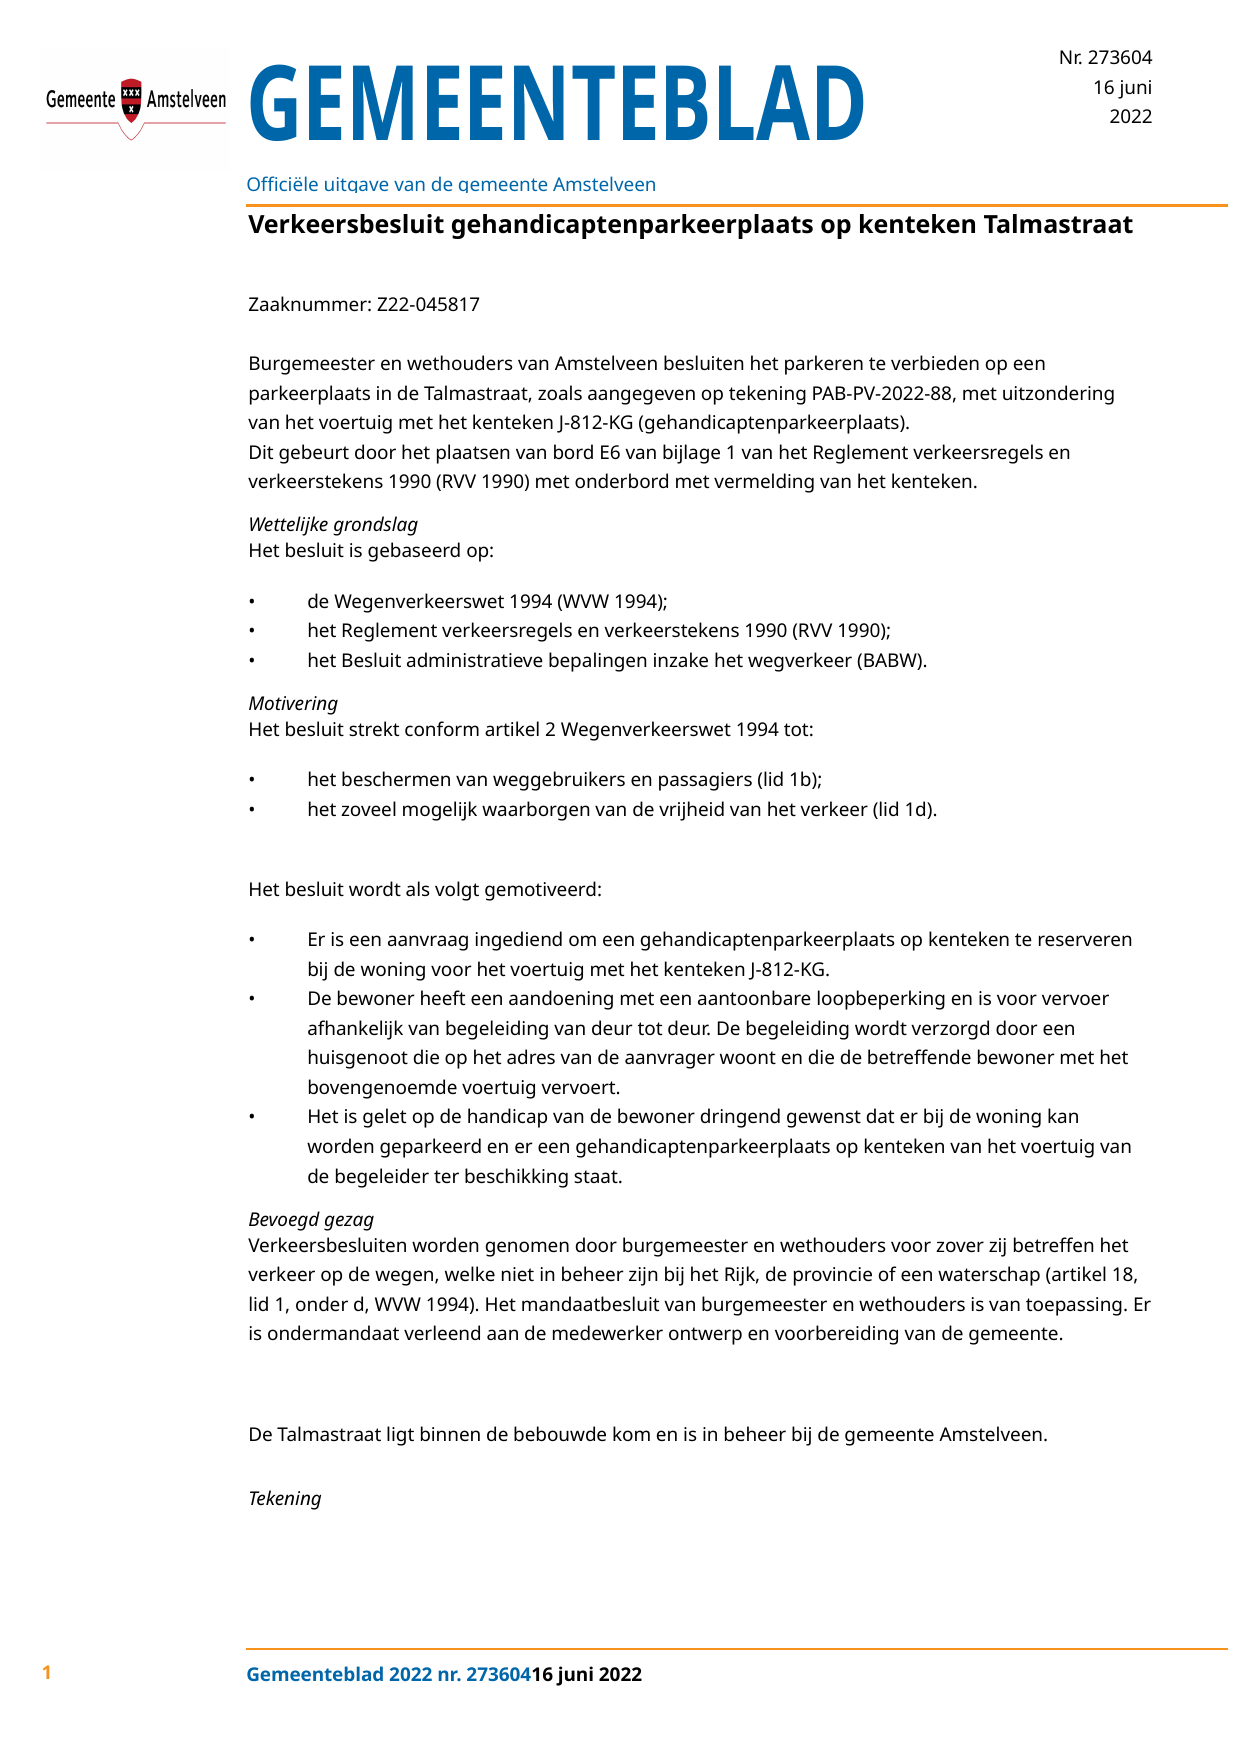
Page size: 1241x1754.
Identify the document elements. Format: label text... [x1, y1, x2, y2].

list het beschermen van weggebruikers en passagiers (lid 1b); [248, 766, 1152, 792]
text Verkeersbesluit gehandicaptenparkeerplaats op kenteken Talmastraat [248, 207, 1152, 241]
list het Reglement verkeersregels en verkeerstekens 1990 (RVV 1990); [248, 617, 1152, 643]
text De Talmastraat ligt binnen de bebouwde kom en is in beheer bij de gemeente Amstelveen. [248, 1421, 1152, 1447]
text Dit gebeurt door het plaatsen van bord E6 van bijlage 1 van het Reglement verkeersregels en verkeerstekens 1990 (RVV 1990) met onderbord met vermelding van het kenteken. [248, 439, 1152, 494]
text Tekening [248, 1485, 1152, 1511]
picture [41, 47, 231, 172]
list het zoveel mogelijk waarborgen van de vrijheid van het verkeer (lid 1d). [248, 796, 1152, 822]
text Verkeersbesluiten worden genomen door burgemeester en wethouders voor zover zij betreffen het verkeer op de wegen, welke niet in beheer zijn bij het Rijk, de provincie of een waterschap (artikel 18, lid 1, onder d, WVW 1994). Het mandaatbesluit van burgemeester en wethouders is van toepassing. Er is ondermandaat verleend aan de medewerker ontwerp en voorbereiding van de gemeente. [248, 1232, 1152, 1346]
text Wettelijke grondslag [248, 512, 1152, 537]
text Het besluit wordt als volgt gemotiveerd: [248, 876, 1152, 902]
list Er is een aanvraag ingediend om een gehandicaptenparkeerplaats op kenteken te reserveren bij de woning voor het voertuig met het kenteken J-812-KG. [248, 926, 1152, 982]
list het Besluit administratieve bepalingen inzake het wegverkeer (BABW). [248, 647, 1152, 673]
text Bevoegd gezag [248, 1206, 1152, 1232]
text Zaaknummer: Z22-045817 [248, 291, 1152, 317]
list Het is gelet op de handicap van de bewoner dringend gewenst dat er bij de woning kan worden geparkeerd en er een gehandicaptenparkeerplaats op kenteken van het voertuig van de begeleider ter beschikking staat. [248, 1104, 1152, 1189]
list De bewoner heeft een aandoening met een aantoonbare loopbeperking en is voor vervoer afhankelijk van begeleiding van deur tot deur. De begeleiding wordt verzorgd door een huisgenoot die op het adres van de aanvrager woont en die de betreffende bewoner met het bovengenoemde voertuig vervoert. [248, 985, 1152, 1100]
text Motivering [248, 690, 1152, 716]
text Burgemeester en wethouders van Amstelveen besluiten het parkeren te verbieden op een parkeerplaats in de Talmastraat, zoals aangegeven op tekening PAB-PV-2022-88, met uitzondering van het voertuig met het kenteken J-812-KG (gehandicaptenparkeerplaats). [248, 350, 1152, 435]
text Het besluit strekt conform artikel 2 Wegenverkeerswet 1994 tot: [248, 716, 1152, 742]
text Het besluit is gebaseerd op: [248, 537, 1152, 563]
list de Wegenverkeerswet 1994 (WVW 1994); [248, 588, 1152, 613]
